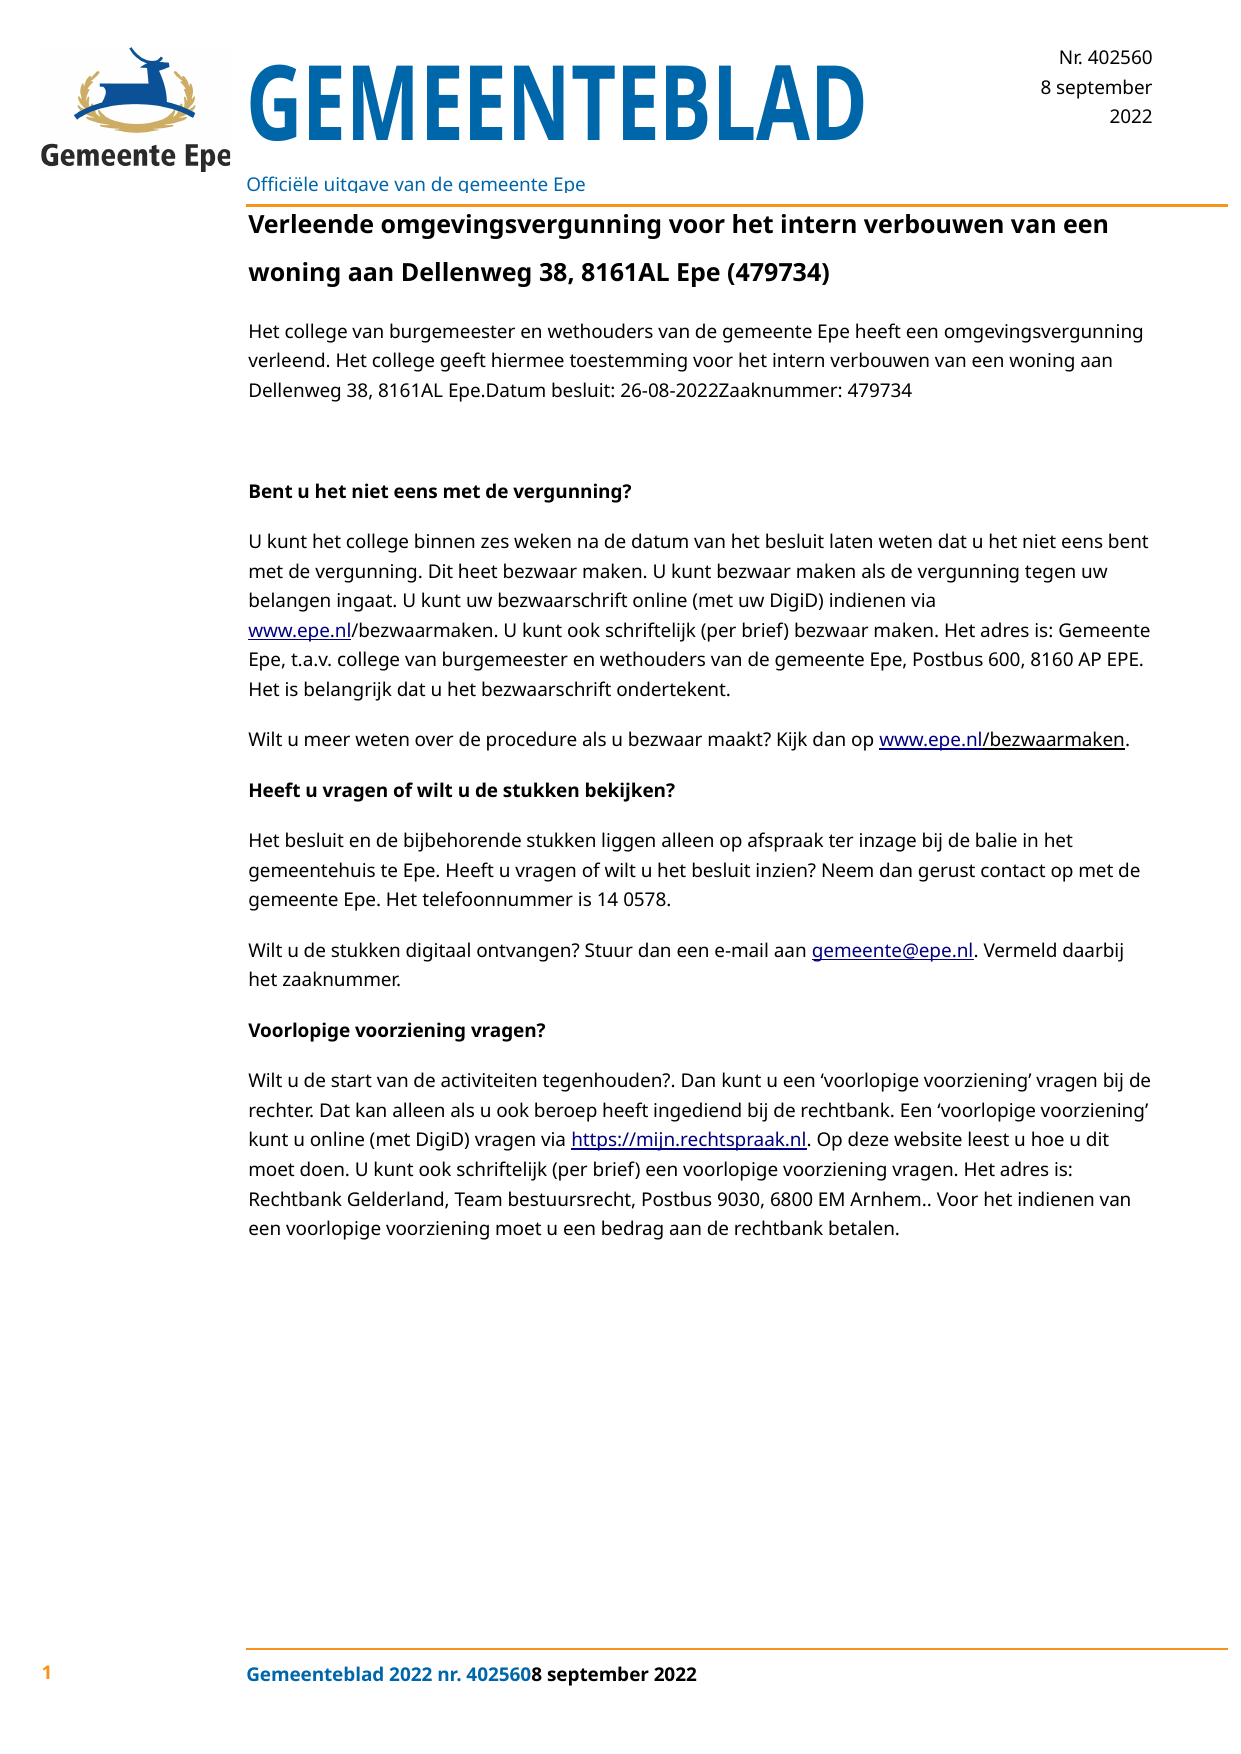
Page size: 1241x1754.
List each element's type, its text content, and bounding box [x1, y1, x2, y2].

text Wilt u de start van de activiteiten tegenhouden?. Dan kunt u een ‘voorlopige voorziening’ vragen bij de rechter. Dat kan alleen als u ook beroep heeft ingediend bij de rechtbank. Een ‘voorlopige voorziening’ kunt u online (met DigiD) vragen via https://mijn.rechtspraak.nl. Op deze website leest u hoe u dit moet doen. U kunt ook schriftelijk (per brief) een voorlopige voorziening vragen. Het adres is: Rechtbank Gelderland, Team bestuursrecht, Postbus 9030, 6800 EM Arnhem.. Voor het indienen van een voorlopige voorziening moet u een bedrag aan de rechtbank betalen. [248, 1067, 1152, 1241]
text Het college van burgemeester en wethouders van de gemeente Epe heeft een omgevingsvergunning verleend. Het college geeft hiermee toestemming voor het intern verbouwen van een woning aan Dellenweg 38, 8161AL Epe.Datum besluit: 26-08-2022Zaaknummer: 479734 [248, 318, 1152, 403]
text Het besluit en de bijbehorende stukken liggen alleen op afspraak ter inzage bij de balie in het gemeentehuis te Epe. Heeft u vragen of wilt u het besluit inzien? Neem dan gerust contact op met de gemeente Epe. Het telefoonnummer is 14 0578. [248, 827, 1152, 912]
text U kunt het college binnen zes weken na de datum van het besluit laten weten dat u het niet eens bent met de vergunning. Dit heet bezwaar maken. U kunt bezwaar maken als de vergunning tegen uw belangen ingaat. U kunt uw bezwaarschrift online (met uw DigiD) indienen via www.epe.nl/bezwaarmaken. U kunt ook schriftelijk (per brief) bezwaar maken. Het adres is: Gemeente Epe, t.a.v. college van burgemeester en wethouders van de gemeente Epe, Postbus 600, 8160 AP EPE. Het is belangrijk dat u het bezwaarschrift ondertekent. [248, 528, 1152, 702]
text Wilt u meer weten over de procedure als u bezwaar maakt? Kijk dan op www.epe.nl/bezwaarmaken. [248, 727, 1152, 752]
text Wilt u de stukken digitaal ontvangen? Stuur dan een e-mail aan gemeente@epe.nl. Vermeld daarbij het zaaknummer. [248, 937, 1152, 992]
text Verleende omgevingsvergunning voor het intern verbouwen van een woning aan Dellenweg 38, 8161AL Epe (479734) [248, 207, 1152, 288]
text Heeft u vragen of wilt u de stukken bekijken? [248, 777, 1152, 803]
text Voorlopige voorziening vragen? [248, 1017, 1152, 1043]
text Bent u het niet eens met de vergunning? [248, 478, 1152, 504]
picture [41, 47, 231, 172]
